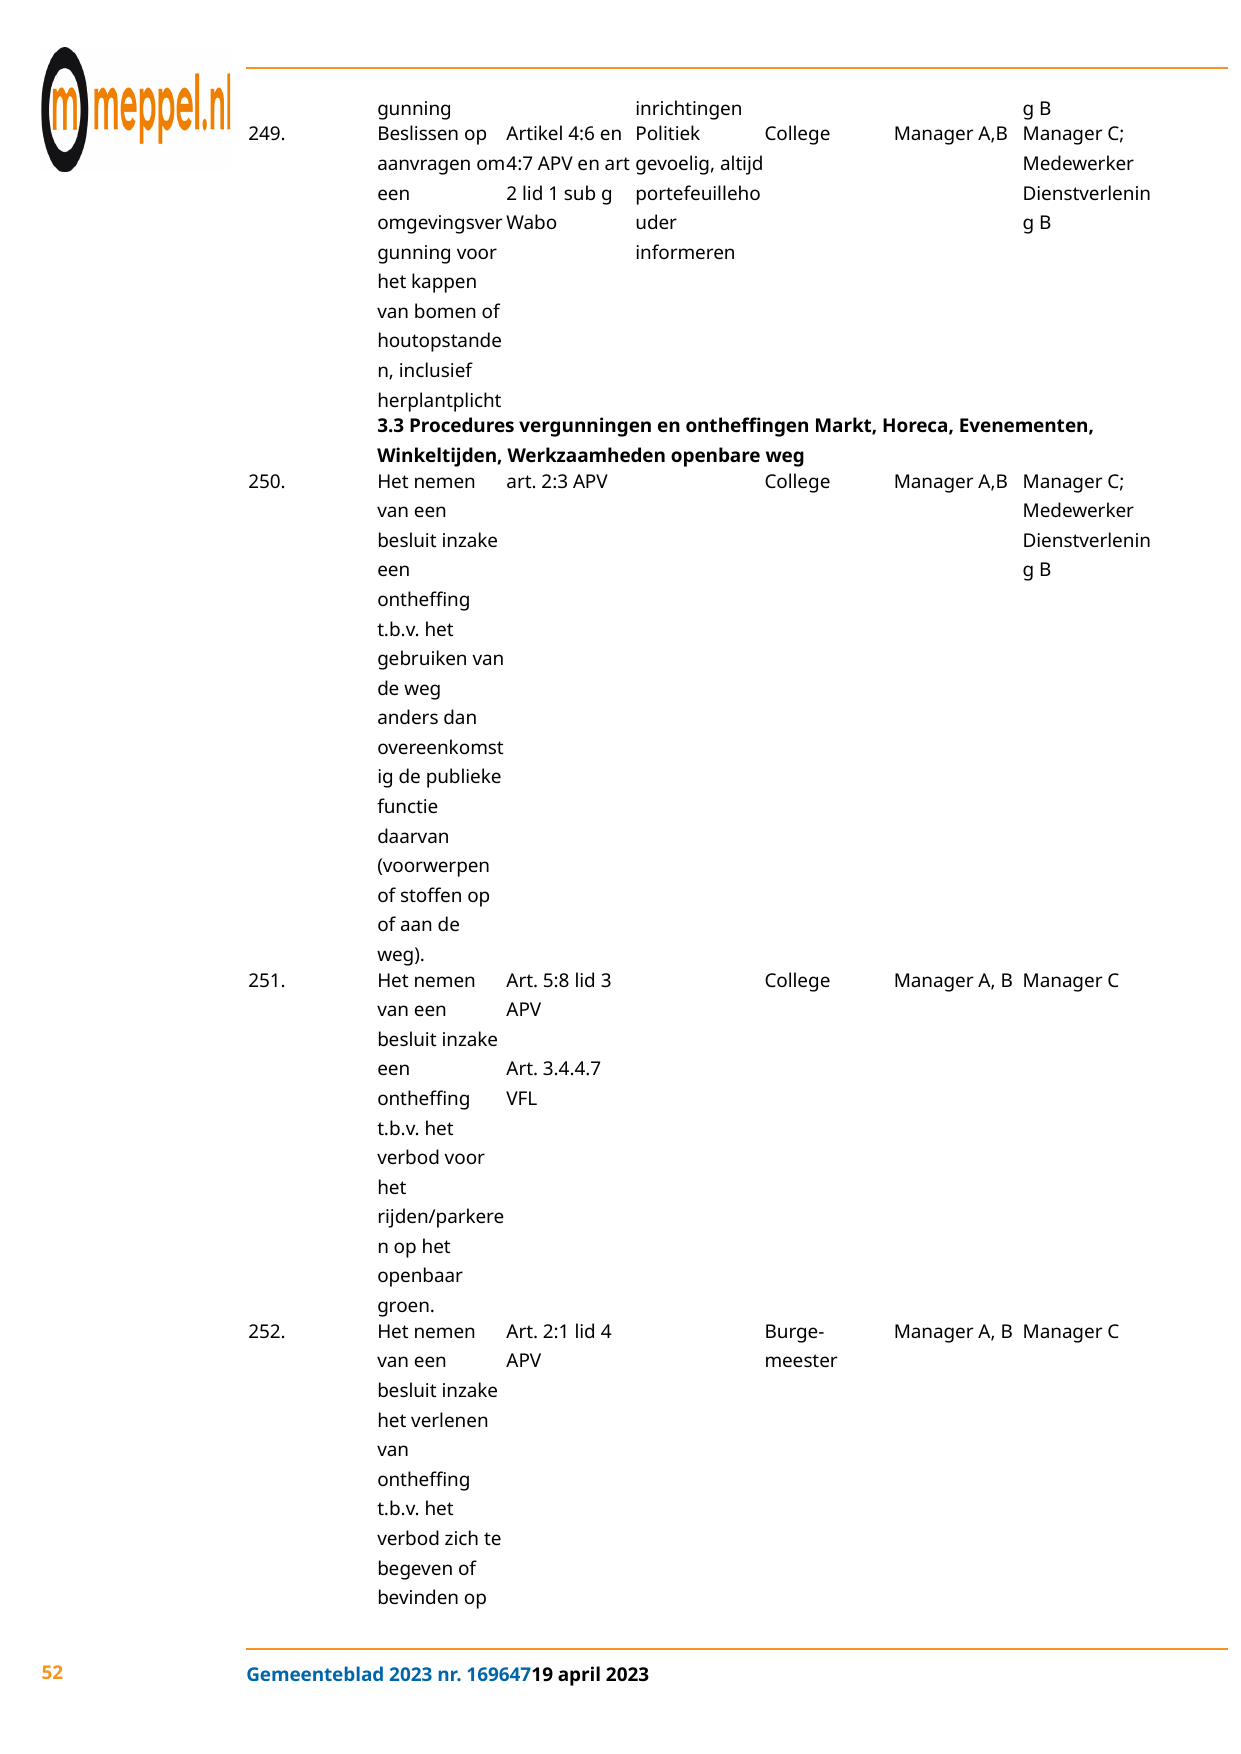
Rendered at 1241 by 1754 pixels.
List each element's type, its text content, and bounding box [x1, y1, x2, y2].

table_cell Het nemen van een besluit inzake een ontheffing t.b.v. het gebruiken van de weg anders dan overeenkomstig de publieke functie daarvan (voorwerpen of stoffen op of aan de weg). [377, 468, 506, 967]
table_cell [248, 413, 377, 468]
table_cell 249. [248, 121, 377, 412]
table_cell College [764, 121, 893, 412]
picture [41, 47, 231, 172]
table_cell [635, 1318, 764, 1610]
table_cell [635, 468, 764, 967]
table_cell Artikel 4:6 en 4:7 APV en art 2 lid 1 sub g Wabo [506, 121, 635, 412]
table_cell Beslissen op aanvragen om een omgevingsvergunning voor het kappen van bomen of houtopstanden, inclusief herplantplicht [377, 121, 506, 412]
table_cell Politiek gevoelig, altijd portefeuillehouder informeren [635, 121, 764, 412]
table_cell art. 2:3 APV [506, 468, 635, 967]
table_cell 250. [248, 468, 377, 967]
table_cell [894, 95, 1022, 121]
table_cell Het nemen van een besluit inzake een ontheffing t.b.v. het verbod voor het rijden/parkeren op het openbaar groen. [377, 967, 506, 1318]
table_cell Art. 2:1 lid 4 APV [506, 1318, 635, 1610]
table_cell Manager A,B [894, 468, 1022, 967]
table_cell Art. 5:8 lid 3 APV Art. 3.4.4.7 VFL [506, 967, 635, 1318]
table_cell Manager A, B [894, 1318, 1022, 1610]
table_cell Manager C [1023, 1318, 1152, 1610]
table_cell 3.3 Procedures vergunningen en ontheffingen Markt, Horeca, Evenementen, Winkeltijden, Werkzaamheden openbare weg [377, 413, 1152, 468]
table_cell College [764, 967, 893, 1318]
table_cell inrichtingen [635, 95, 764, 121]
table_cell g B [1023, 95, 1152, 121]
table_cell [248, 95, 377, 121]
table_cell 252. [248, 1318, 377, 1610]
table_cell Burge-meester [764, 1318, 893, 1610]
table_cell 251. [248, 967, 377, 1318]
table_cell Manager A, B [894, 967, 1022, 1318]
table_cell [635, 967, 764, 1318]
table_cell [764, 95, 893, 121]
table_cell Het nemen van een besluit inzake het verlenen van ontheffing t.b.v. het verbod zich te begeven of bevinden op [377, 1318, 506, 1610]
table_cell Manager A,B [894, 121, 1022, 412]
table_cell Manager C [1023, 967, 1152, 1318]
table_cell [506, 95, 635, 121]
table_cell Manager C; Medewerker Dienstverlening B [1023, 468, 1152, 967]
table_cell gunning [377, 95, 506, 121]
table_cell Manager C; Medewerker Dienstverlening B [1023, 121, 1152, 412]
table_cell College [764, 468, 893, 967]
